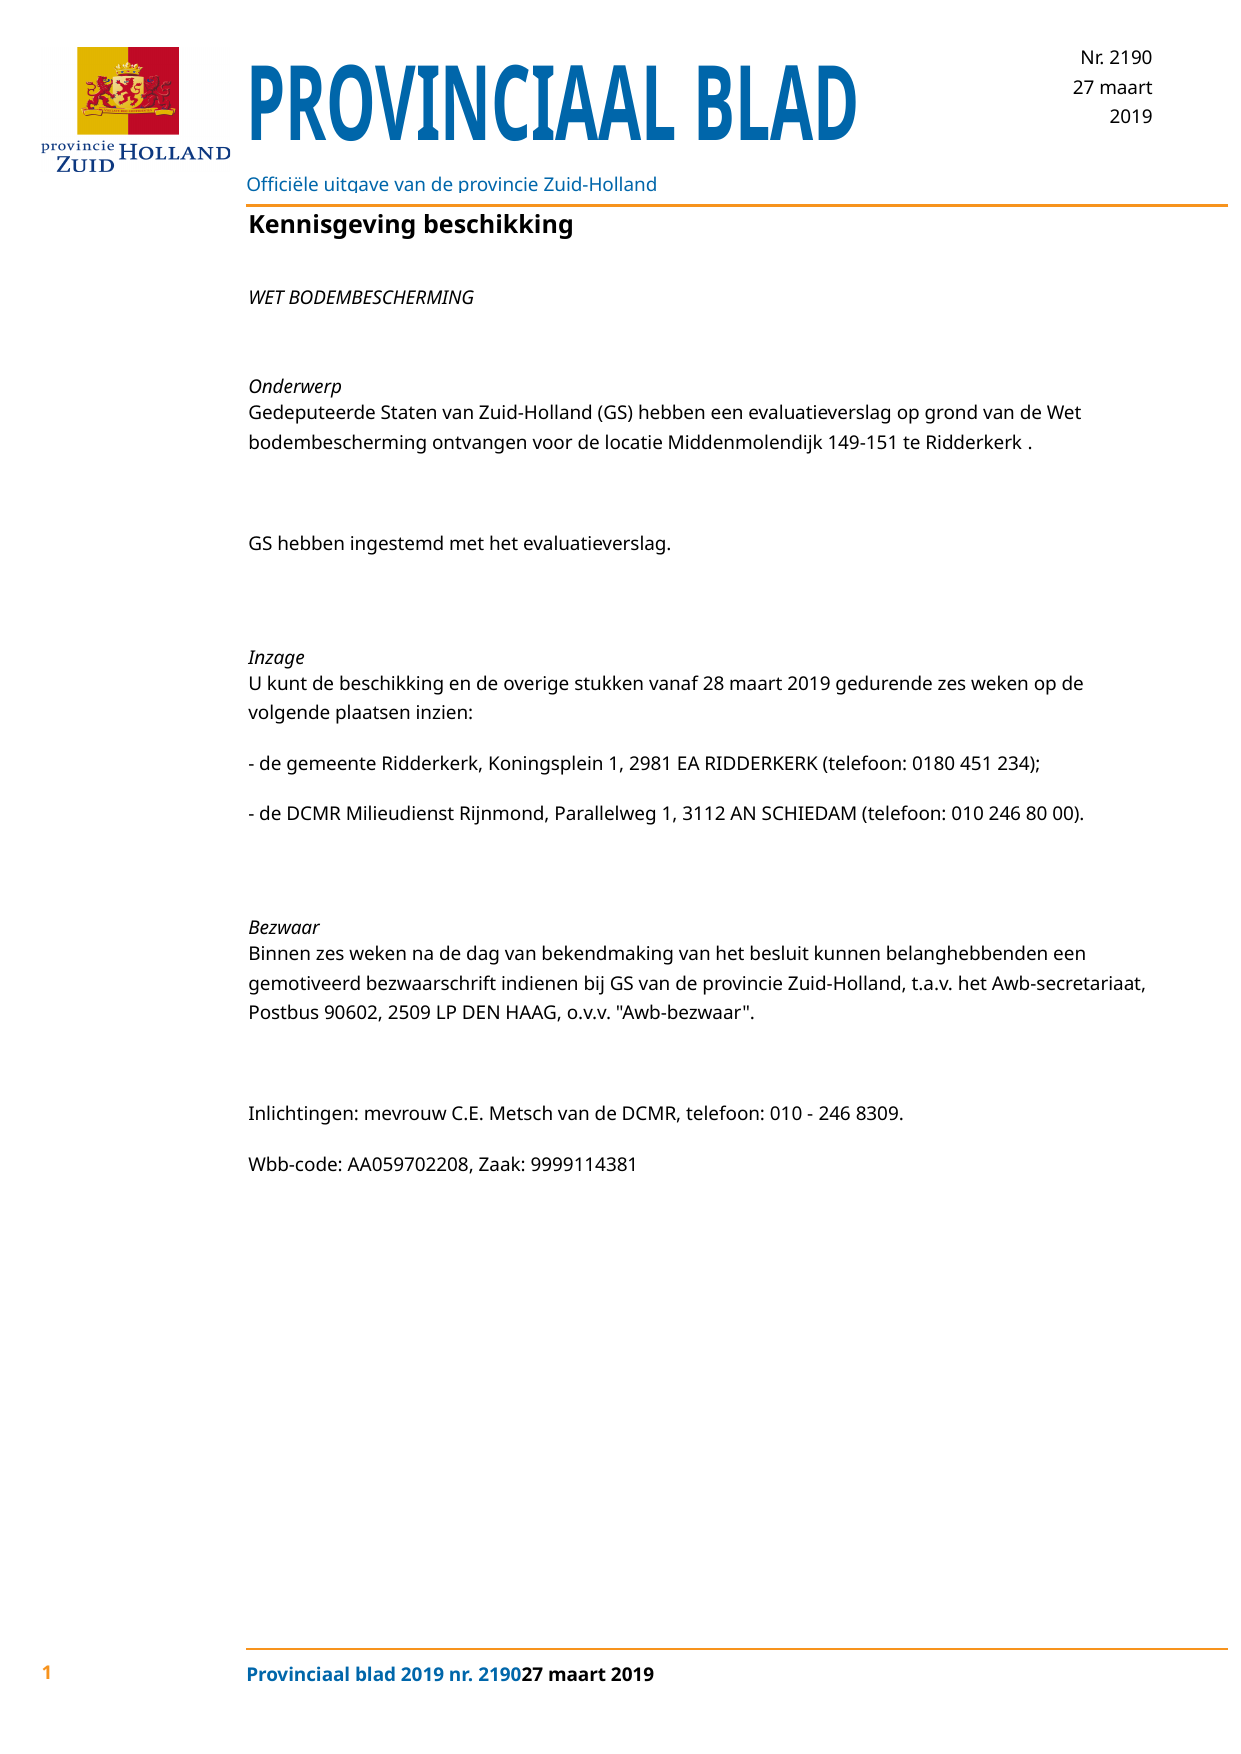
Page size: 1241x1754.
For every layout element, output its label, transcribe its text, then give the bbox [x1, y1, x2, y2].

text Gedeputeerde Staten van Zuid-Holland (GS) hebben een evaluatieverslag op grond van de Wet bodembescherming ontvangen voor de locatie Middenmolendijk 149-151 te Ridderkerk . [248, 399, 1152, 454]
text GS hebben ingestemd met het evaluatieverslag. [248, 530, 1152, 555]
text - de DCMR Milieudienst Rijnmond, Parallelweg 1, 3112 AN SCHIEDAM (telefoon: 010 246 80 00). [248, 800, 1152, 826]
text WET BODEMBESCHERMING [248, 284, 1152, 309]
text Inzage [248, 644, 1152, 670]
text U kunt de beschikking en de overige stukken vanaf 28 maart 2019 gedurende zes weken op de volgende plaatsen inzien: [248, 670, 1152, 725]
text Binnen zes weken na de dag van bekendmaking van het besluit kunnen belanghebbenden een gemotiveerd bezwaarschrift indienen bij GS van de provincie Zuid-Holland, t.a.v. het Awb-secretariaat, Postbus 90602, 2509 LP DEN HAAG, o.v.v. "Awb-bezwaar". [248, 940, 1152, 1025]
picture [41, 47, 231, 172]
text Wbb-code: AA059702208, Zaak: 9999114381 [248, 1151, 1152, 1176]
text Onderwerp [248, 373, 1152, 399]
text - de gemeente Ridderkerk, Koningsplein 1, 2981 EA RIDDERKERK (telefoon: 0180 451 234); [248, 750, 1152, 776]
text Kennisgeving beschikking [248, 207, 1152, 241]
text Inlichtingen: mevrouw C.E. Metsch van de DCMR, telefoon: 010 - 246 8309. [248, 1100, 1152, 1126]
text Bezwaar [248, 914, 1152, 940]
